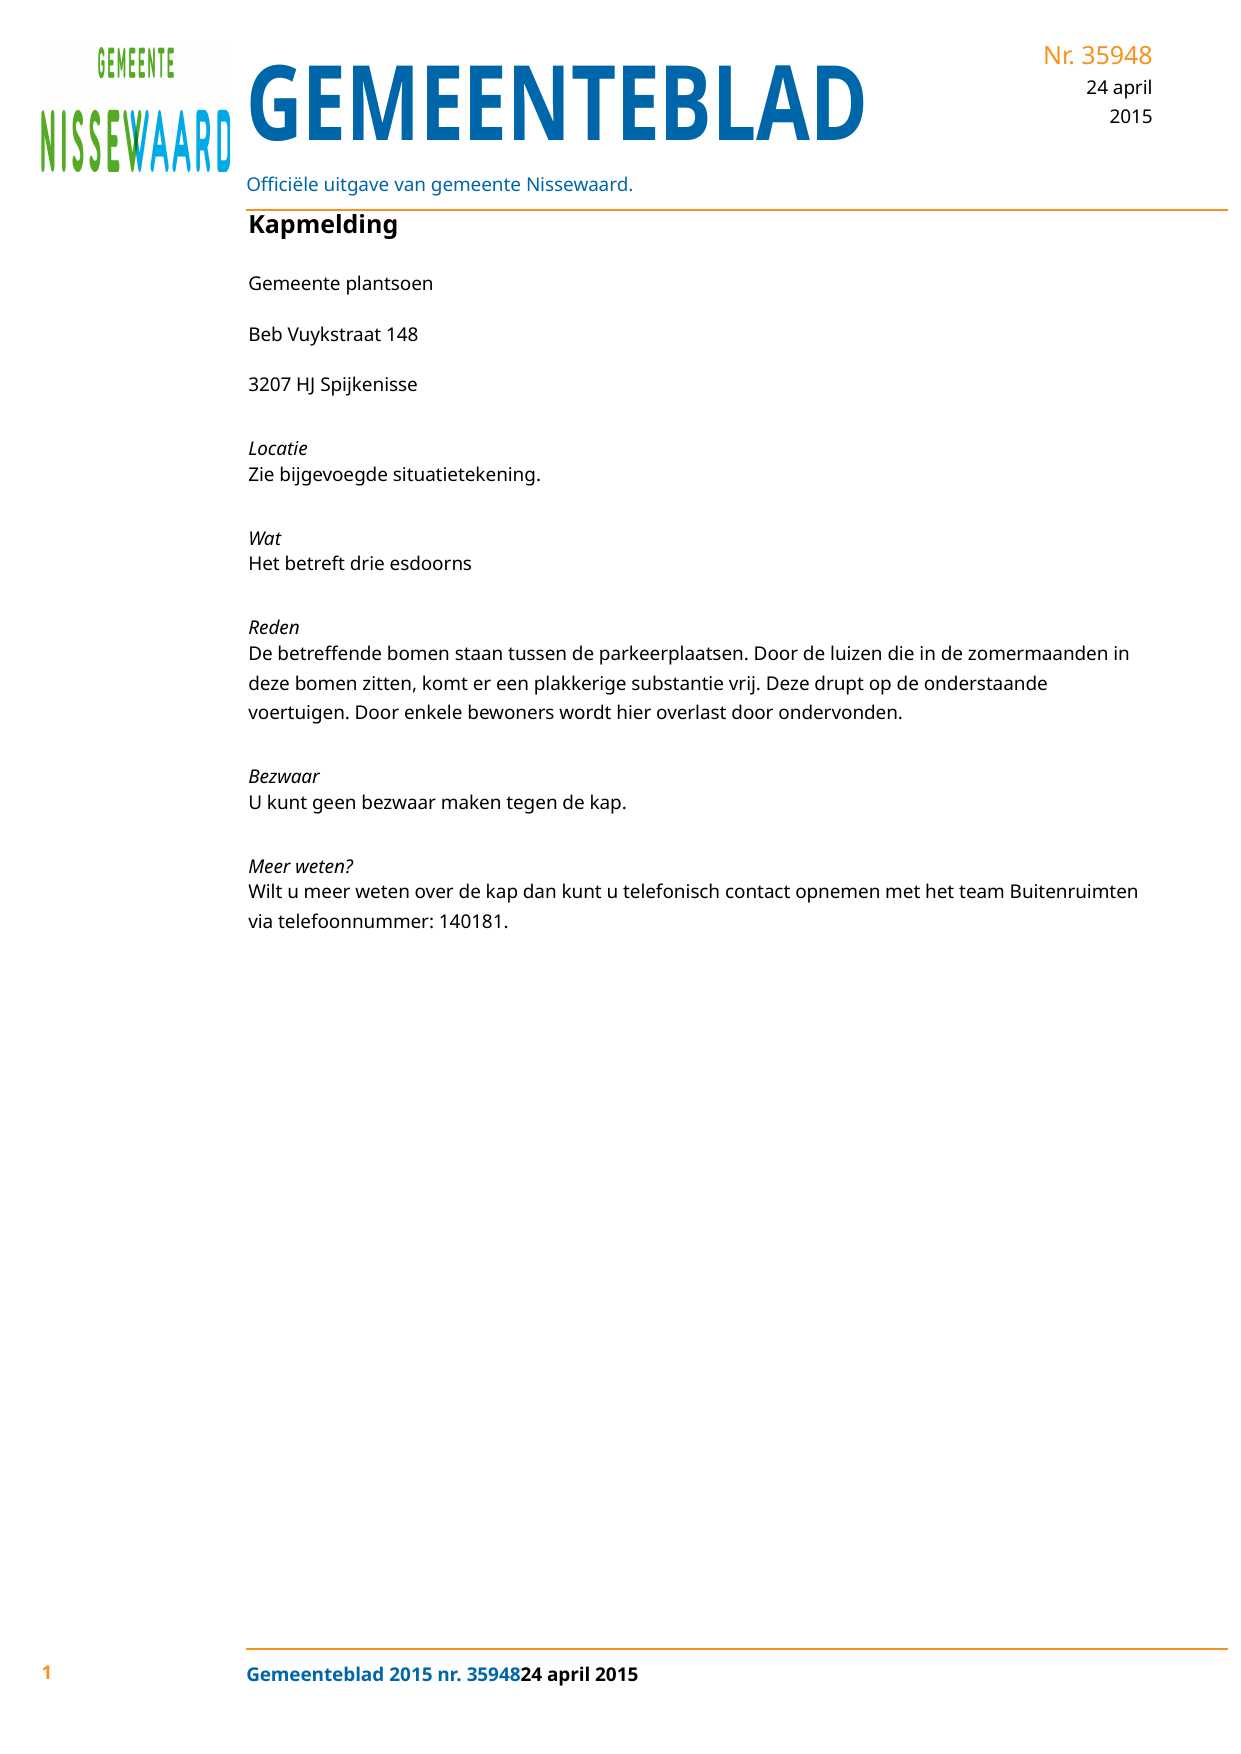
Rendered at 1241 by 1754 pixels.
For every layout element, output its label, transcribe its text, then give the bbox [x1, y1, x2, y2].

text Locatie [248, 435, 1152, 461]
text Kapmelding [248, 211, 1152, 241]
text Meer weten? [248, 853, 1152, 879]
text U kunt geen bezwaar maken tegen de kap. [248, 789, 1152, 815]
text Zie bijgevoegde situatietekening. [248, 461, 1152, 487]
text Het betreft drie esdoorns [248, 551, 1152, 576]
text Bezwaar [248, 763, 1152, 789]
picture [154, 157, 165, 172]
text 3207 HJ Spijkenisse [248, 371, 1152, 397]
text Reden [248, 614, 1152, 640]
text De betreffende bomen staan tussen de parkeerplaatsen. Door de luizen die in de zomermaanden in deze bomen zitten, komt er een plakkerige substantie vrij. Deze drupt op de onderstaande voertuigen. Door enkele bewoners wordt hier overlast door ondervonden. [248, 640, 1152, 725]
picture [41, 47, 231, 172]
text Wilt u meer weten over de kap dan kunt u telefonisch contact opnemen met het team Buitenruimten via telefoonnummer: 140181. [248, 879, 1152, 934]
text Beb Vuykstraat 148 [248, 321, 1152, 346]
text Gemeente plantsoen [248, 270, 1152, 296]
picture [222, 122, 227, 160]
text Wat [248, 525, 1152, 551]
picture [176, 157, 187, 172]
picture [200, 151, 206, 172]
picture [201, 122, 206, 138]
